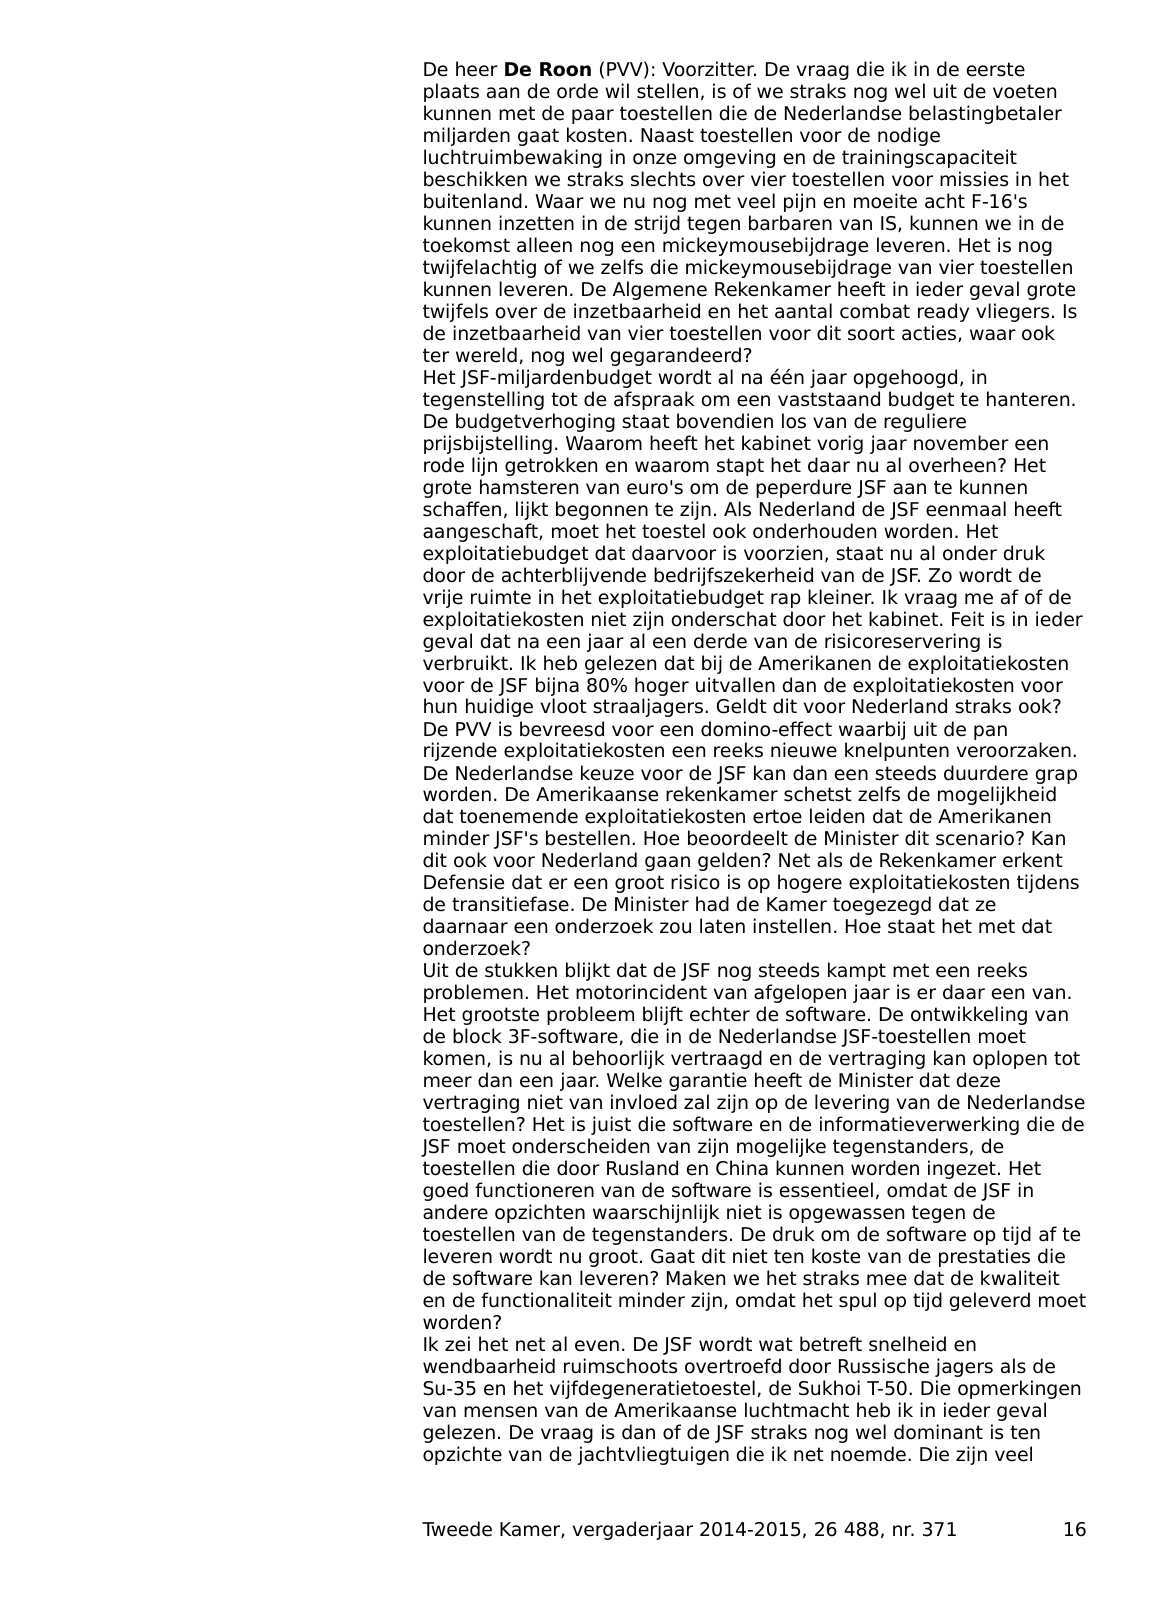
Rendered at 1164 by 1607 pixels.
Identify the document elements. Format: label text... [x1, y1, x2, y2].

text Ik zei het net al even. De JSF wordt wat betreft snelheid en wendbaarheid ruimschoots overtroefd door Russische jagers als de Su-35 en het vijfdegeneratietoestel, de Sukhoi T-50. Die opmerkingen van mensen van de Amerikaanse luchtmacht heb ik in ieder geval gelezen. De vraag is dan of de JSF straks nog wel dominant is ten opzichte van de jachtvliegtuigen die ik net noemde. Die zijn veel [422, 1334, 1087, 1466]
text Het JSF-miljardenbudget wordt al na één jaar opgehoogd, in tegenstelling tot de afspraak om een vaststaand budget te hanteren. De budgetverhoging staat bovendien los van de reguliere prijsbijstelling. Waarom heeft het kabinet vorig jaar november een rode lijn getrokken en waarom stapt het daar nu al overheen? Het grote hamsteren van euro's om de peperdure JSF aan te kunnen schaffen, lijkt begonnen te zijn. Als Nederland de JSF eenmaal heeft aangeschaft, moet het toestel ook onderhouden worden. Het exploitatiebudget dat daarvoor is voorzien, staat nu al onder druk door de achterblijvende bedrijfszekerheid van de JSF. Zo wordt de vrije ruimte in het exploitatiebudget rap kleiner. Ik vraag me af of de exploitatiekosten niet zijn onderschat door het kabinet. Feit is in ieder geval dat na een jaar al een derde van de risicoreservering is verbruikt. Ik heb gelezen dat bij de Amerikanen de exploitatiekosten voor de JSF bijna 80% hoger uitvallen dan de exploitatiekosten voor hun huidige vloot straaljagers. Geldt dit voor Nederland straks ook? [422, 367, 1087, 718]
text De PVV is bevreesd voor een domino-effect waarbij uit de pan rijzende exploitatiekosten een reeks nieuwe knelpunten veroorzaken. De Nederlandse keuze voor de JSF kan dan een steeds duurdere grap worden. De Amerikaanse rekenkamer schetst zelfs de mogelijkheid dat toenemende exploitatiekosten ertoe leiden dat de Amerikanen minder JSF's bestellen. Hoe beoordeelt de Minister dit scenario? Kan dit ook voor Nederland gaan gelden? Net als de Rekenkamer erkent Defensie dat er een groot risico is op hogere exploitatiekosten tijdens de transitiefase. De Minister had de Kamer toegezegd dat ze daarnaar een onderzoek zou laten instellen. Hoe staat het met dat onderzoek? [422, 718, 1087, 960]
text De heer De Roon (PVV): Voorzitter. De vraag die ik in de eerste plaats aan de orde wil stellen, is of we straks nog wel uit de voeten kunnen met de paar toestellen die de Nederlandse belastingbetaler miljarden gaat kosten. Naast toestellen voor de nodige luchtruimbewaking in onze omgeving en de trainingscapaciteit beschikken we straks slechts over vier toestellen voor missies in het buitenland. Waar we nu nog met veel pijn en moeite acht F-16's kunnen inzetten in de strijd tegen barbaren van IS, kunnen we in de toekomst alleen nog een mickeymousebijdrage leveren. Het is nog twijfelachtig of we zelfs die mickeymousebijdrage van vier toestellen kunnen leveren. De Algemene Rekenkamer heeft in ieder geval grote twijfels over de inzetbaarheid en het aantal combat ready vliegers. Is de inzetbaarheid van vier toestellen voor dit soort acties, waar ook ter wereld, nog wel gegarandeerd? [422, 59, 1087, 367]
text Uit de stukken blijkt dat de JSF nog steeds kampt met een reeks problemen. Het motorincident van afgelopen jaar is er daar een van. Het grootste probleem blijft echter de software. De ontwikkeling van de block 3F-software, die in de Nederlandse JSF-toestellen moet komen, is nu al behoorlijk vertraagd en de vertraging kan oplopen tot meer dan een jaar. Welke garantie heeft de Minister dat deze vertraging niet van invloed zal zijn op de levering van de Nederlandse toestellen? Het is juist die software en de informatieverwerking die de JSF moet onderscheiden van zijn mogelijke tegenstanders, de toestellen die door Rusland en China kunnen worden ingezet. Het goed functioneren van de software is essentieel, omdat de JSF in andere opzichten waarschijnlijk niet is opgewassen tegen de toestellen van de tegenstanders. De druk om de software op tijd af te leveren wordt nu groot. Gaat dit niet ten koste van de prestaties die de software kan leveren? Maken we het straks mee dat de kwaliteit en de functionaliteit minder zijn, omdat het spul op tijd geleverd moet worden? [422, 960, 1087, 1334]
